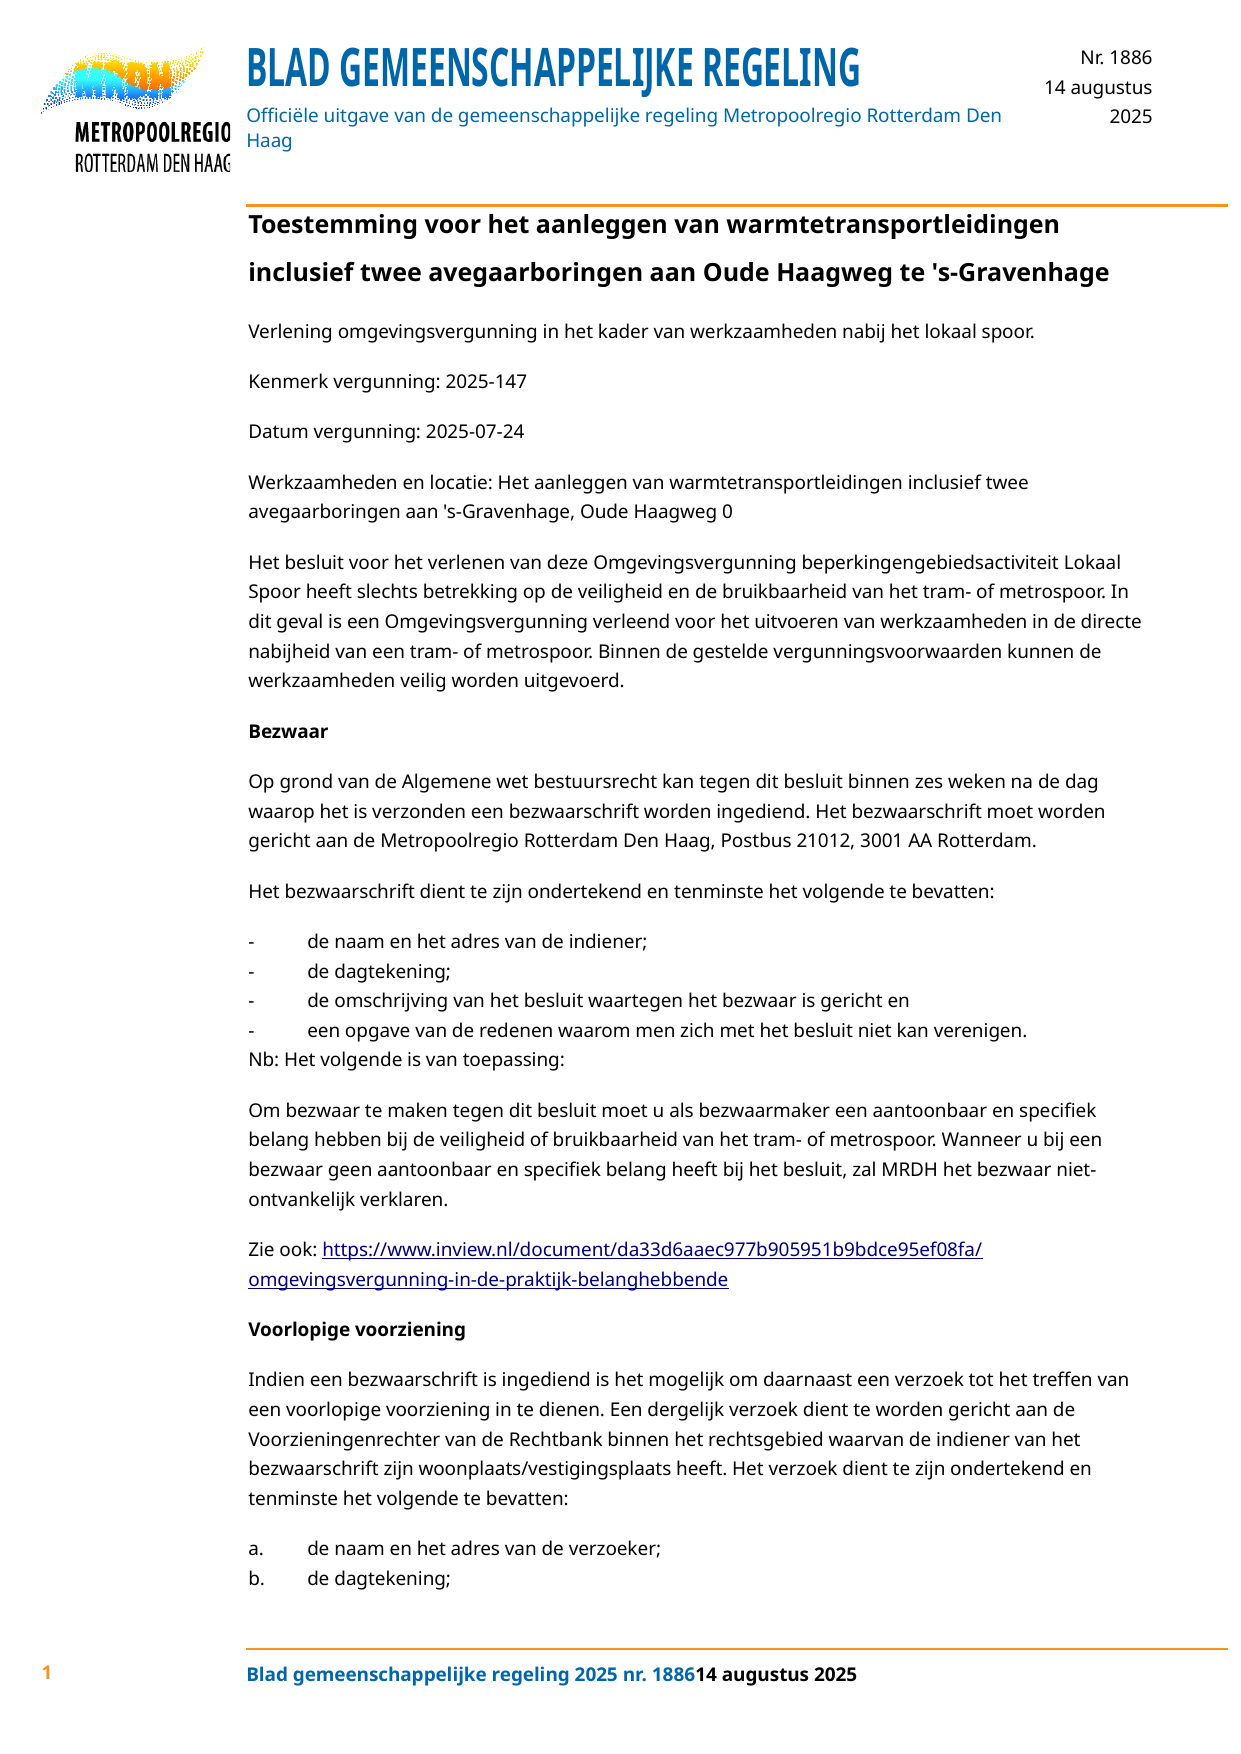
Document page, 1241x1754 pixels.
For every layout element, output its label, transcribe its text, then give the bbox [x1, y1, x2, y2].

text Nb: Het volgende is van toepassing: [248, 1047, 1152, 1072]
text Werkzaamheden en locatie: Het aanleggen van warmtetransportleidingen inclusief twee avegaarboringen aan 's-Gravenhage, Oude Haagweg 0 [248, 469, 1152, 524]
list de naam en het adres van de verzoeker; [248, 1535, 1152, 1561]
list de dagtekening; [248, 1565, 1152, 1591]
list de omschrijving van het besluit waartegen het bezwaar is gericht en [248, 987, 1152, 1013]
text Het besluit voor het verlenen van deze Omgevingsvergunning beperkingengebiedsactiviteit Lokaal Spoor heeft slechts betrekking op de veiligheid en de bruikbaarheid van het tram- of metrospoor. In dit geval is een Omgevingsvergunning verleend voor het uitvoeren van werkzaamheden in de directe nabijheid van een tram- of metrospoor. Binnen de gestelde vergunningsvoorwaarden kunnen de werkzaamheden veilig worden uitgevoerd. [248, 549, 1152, 693]
text Zie ook: https://www.inview.nl/document/da33d6aaec977b905951b9bdce95ef08fa/omgevingsvergunning-in-de-praktijk-belanghebbende [248, 1236, 1152, 1292]
text Datum vergunning: 2025-07-24 [248, 419, 1152, 444]
text Op grond van de Algemene wet bestuursrecht kan tegen dit besluit binnen zes weken na de dag waarop het is verzonden een bezwaarschrift worden ingediend. Het bezwaarschrift moet worden gericht aan de Metropoolregio Rotterdam Den Haag, Postbus 21012, 3001 AA Rotterdam. [248, 768, 1152, 853]
text Om bezwaar te maken tegen dit besluit moet u als bezwaarmaker een aantoonbaar en specifiek belang hebben bij de veiligheid of bruikbaarheid van het tram- of metrospoor. Wanneer u bij een bezwaar geen aantoonbaar en specifiek belang heeft bij het besluit, zal MRDH het bezwaar niet-ontvankelijk verklaren. [248, 1097, 1152, 1212]
text Kenmerk vergunning: 2025-147 [248, 368, 1152, 394]
text Verlening omgevingsvergunning in het kader van werkzaamheden nabij het lokaal spoor. [248, 318, 1152, 344]
text Toestemming voor het aanleggen van warmtetransportleidingen inclusief twee avegaarboringen aan Oude Haagweg te 's-Gravenhage [248, 207, 1152, 288]
picture [41, 47, 231, 172]
text Bezwaar [248, 718, 1152, 744]
list een opgave van de redenen waarom men zich met het besluit niet kan verenigen. [248, 1017, 1152, 1043]
list de naam en het adres van de indiener; [248, 928, 1152, 954]
text Voorlopige voorziening [248, 1316, 1152, 1342]
text Indien een bezwaarschrift is ingediend is het mogelijk om daarnaast een verzoek tot het treffen van een voorlopige voorziening in te dienen. Een dergelijk verzoek dient te worden gericht aan de Voorzieningenrechter van de Rechtbank binnen het rechtsgebied waarvan de indiener van het bezwaarschrift zijn woonplaats/vestigingsplaats heeft. Het verzoek dient te zijn ondertekend en tenminste het volgende te bevatten: [248, 1367, 1152, 1511]
list de dagtekening; [248, 958, 1152, 984]
text Het bezwaarschrift dient te zijn ondertekend en tenminste het volgende te bevatten: [248, 878, 1152, 904]
